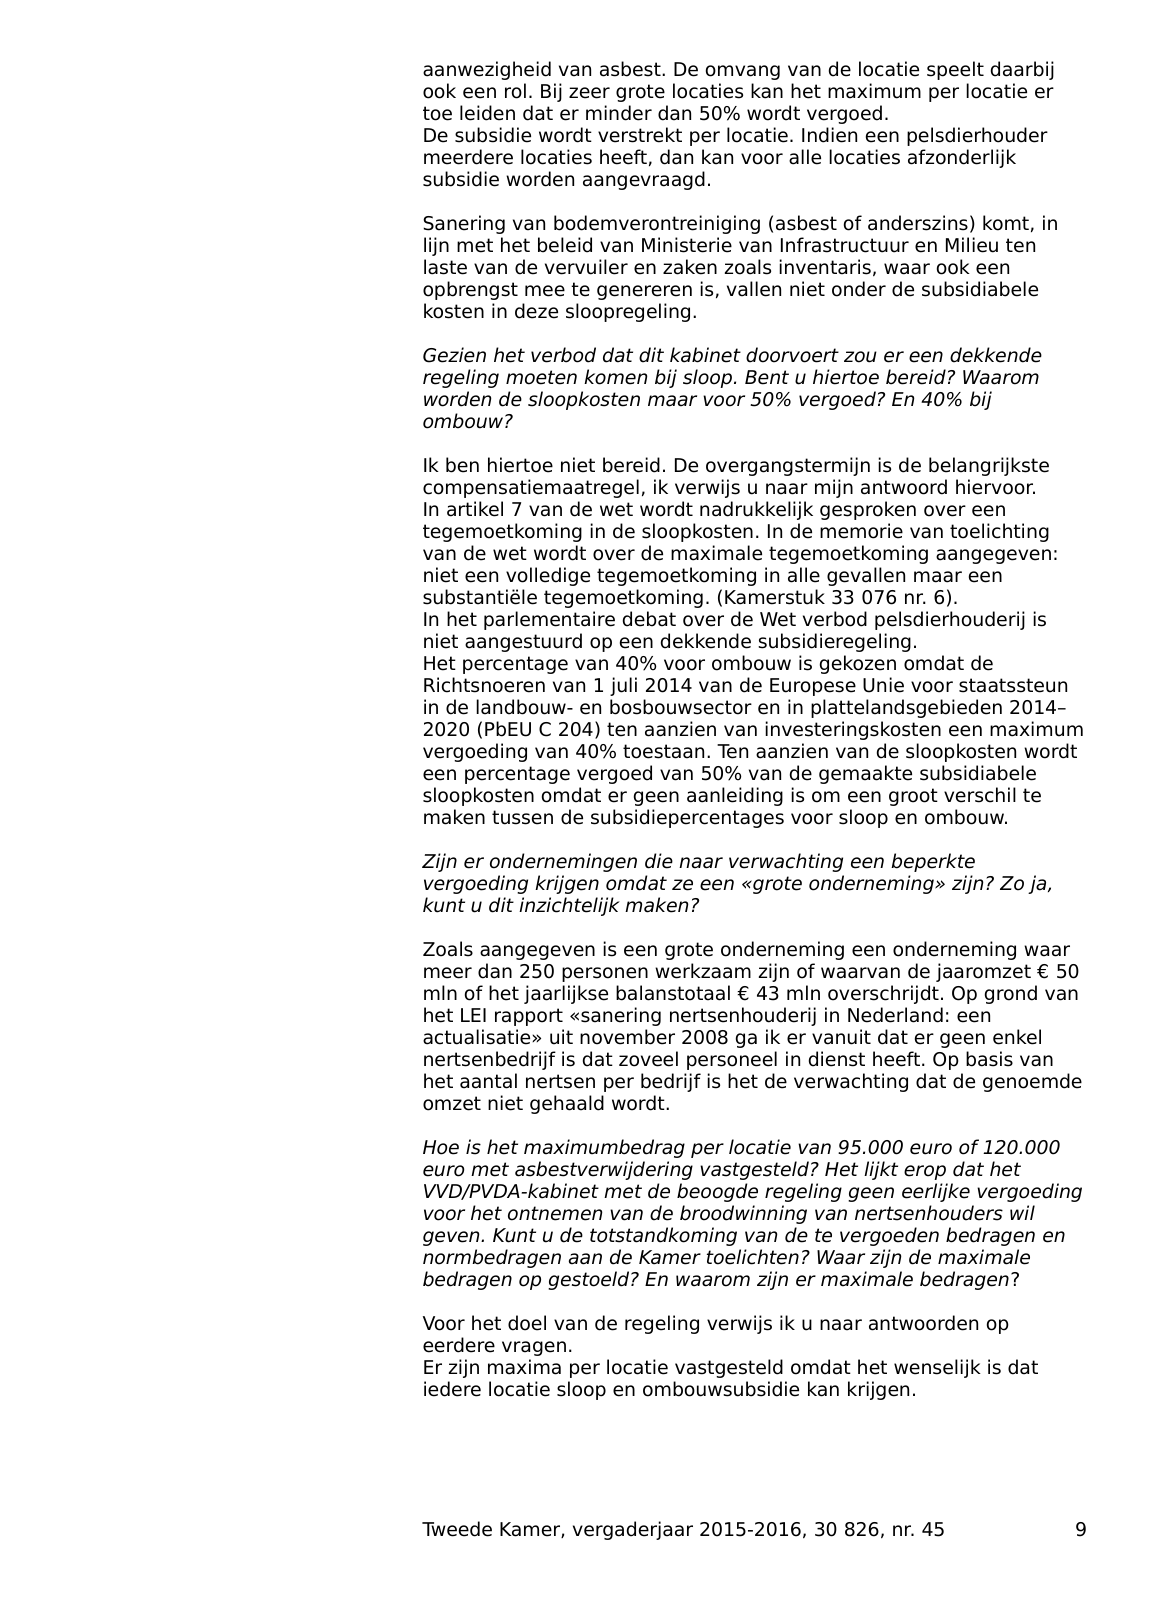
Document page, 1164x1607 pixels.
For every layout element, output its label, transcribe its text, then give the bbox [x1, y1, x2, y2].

text In artikel 7 van de wet wordt nadrukkelijk gesproken over een tegemoetkoming in de sloopkosten. In de memorie van toelichting van de wet wordt over de maximale tegemoetkoming aangegeven: niet een volledige tegemoetkoming in alle gevallen maar een substantiële tegemoetkoming. (Kamerstuk 33 076 nr. 6). [422, 499, 1087, 609]
text Hoe is het maximumbedrag per locatie van 95.000 euro of 120.000 euro met asbestverwijdering vastgesteld? Het lijkt erop dat het VVD/PVDA-kabinet met de beoogde regeling geen eerlijke vergoeding voor het ontnemen van de broodwinning van nertsenhouders wil geven. Kunt u de totstandkoming van de te vergoeden bedragen en normbedragen aan de Kamer toelichten? Waar zijn de maximale bedragen op gestoeld? En waarom zijn er maximale bedragen? [422, 1137, 1087, 1291]
text Voor het doel van de regeling verwijs ik u naar antwoorden op eerdere vragen. [422, 1313, 1087, 1357]
text In het parlementaire debat over de Wet verbod pelsdierhouderij is niet aangestuurd op een dekkende subsidieregeling. [422, 609, 1087, 653]
text Sanering van bodemverontreiniging (asbest of anderszins) komt, in lijn met het beleid van Ministerie van Infrastructuur en Milieu ten laste van de vervuiler en zaken zoals inventaris, waar ook een opbrengst mee te genereren is, vallen niet onder de subsidiabele kosten in deze sloopregeling. [422, 213, 1087, 323]
text Het percentage van 40% voor ombouw is gekozen omdat de Richtsnoeren van 1 juli 2014 van de Europese Unie voor staatssteun in de landbouw- en bosbouwsector en in plattelandsgebieden 2014–2020 (PbEU C 204) ten aanzien van investeringskosten een maximum vergoeding van 40% toestaan. Ten aanzien van de sloopkosten wordt een percentage vergoed van 50% van de gemaakte subsidiabele sloopkosten omdat er geen aanleiding is om een groot verschil te maken tussen de subsidiepercentages voor sloop en ombouw. [422, 653, 1087, 829]
text Gezien het verbod dat dit kabinet doorvoert zou er een dekkende regeling moeten komen bij sloop. Bent u hiertoe bereid? Waarom worden de sloopkosten maar voor 50% vergoed? En 40% bij ombouw? [422, 345, 1087, 433]
text aanwezigheid van asbest. De omvang van de locatie speelt daarbij ook een rol. Bij zeer grote locaties kan het maximum per locatie er toe leiden dat er minder dan 50% wordt vergoed. [422, 59, 1087, 125]
text Er zijn maxima per locatie vastgesteld omdat het wenselijk is dat iedere locatie sloop en ombouwsubsidie kan krijgen. [422, 1357, 1087, 1401]
text Zoals aangegeven is een grote onderneming een onderneming waar meer dan 250 personen werkzaam zijn of waarvan de jaaromzet € 50 mln of het jaarlijkse balanstotaal € 43 mln overschrijdt. Op grond van het LEI rapport «sanering nertsenhouderij in Nederland: een actualisatie» uit november 2008 ga ik er vanuit dat er geen enkel nertsenbedrijf is dat zoveel personeel in dienst heeft. Op basis van het aantal nertsen per bedrijf is het de verwachting dat de genoemde omzet niet gehaald wordt. [422, 939, 1087, 1115]
text Ik ben hiertoe niet bereid. De overgangstermijn is de belangrijkste compensatiemaatregel, ik verwijs u naar mijn antwoord hiervoor. [422, 455, 1087, 499]
text Zijn er ondernemingen die naar verwachting een beperkte vergoeding krijgen omdat ze een «grote onderneming» zijn? Zo ja, kunt u dit inzichtelijk maken? [422, 851, 1087, 917]
text De subsidie wordt verstrekt per locatie. Indien een pelsdierhouder meerdere locaties heeft, dan kan voor alle locaties afzonderlijk subsidie worden aangevraagd. [422, 125, 1087, 191]
